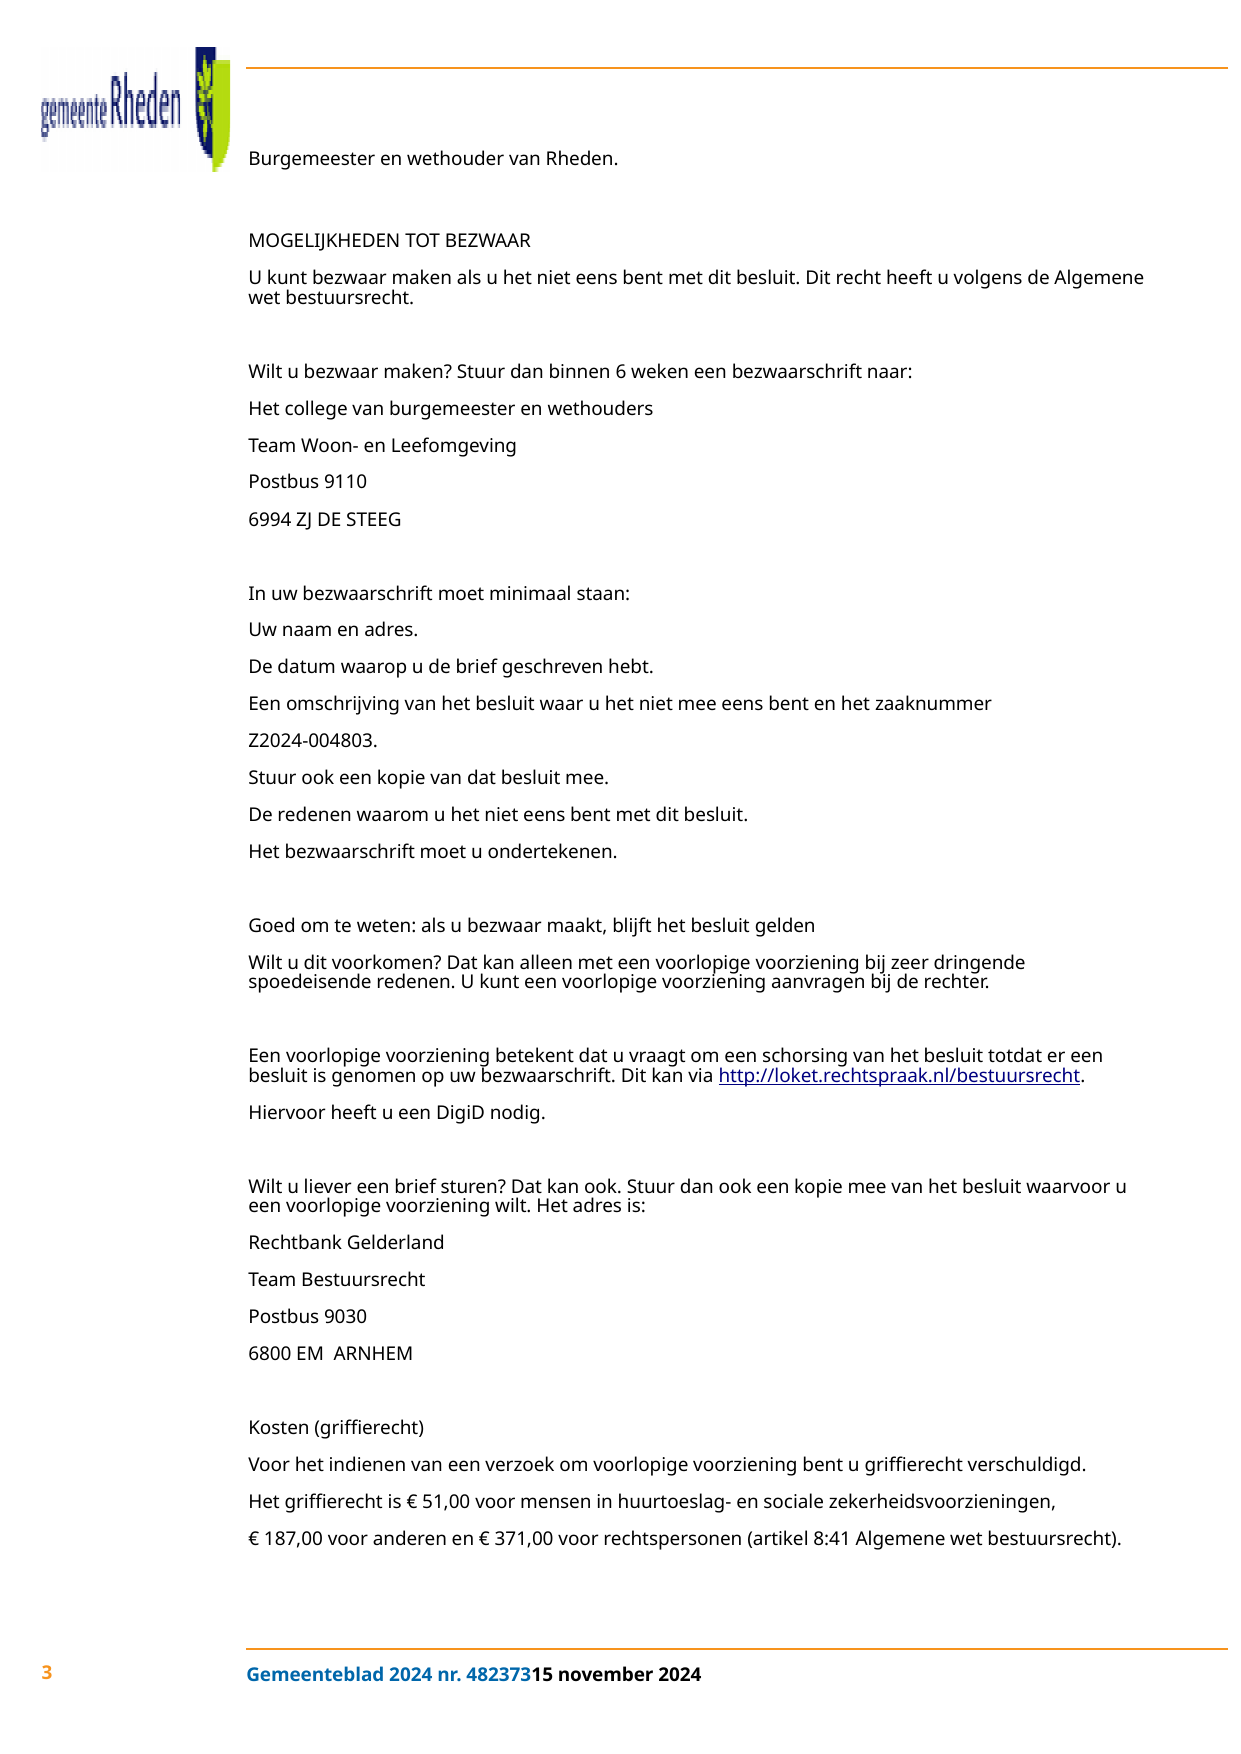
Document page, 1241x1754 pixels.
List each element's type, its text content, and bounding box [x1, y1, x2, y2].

text Postbus 9030 [248, 1308, 1152, 1327]
text 6994 ZJ DE STEEG [248, 511, 1152, 530]
text € 187,00 voor anderen en € 371,00 voor rechtspersonen (artikel 8:41 Algemene wet bestuursrecht). [248, 1530, 1152, 1549]
text Goed om te weten: als u bezwaar maakt, blijft het besluit gelden [248, 917, 1152, 937]
text MOGELIJKHEDEN TOT BEZWAAR [248, 232, 1152, 252]
text Het college van burgemeester en wethouders [248, 399, 1152, 419]
text Wilt u bezwaar maken? Stuur dan binnen 6 weken een bezwaarschrift naar: [248, 363, 1152, 382]
text Z2024-004803. [248, 732, 1152, 752]
text Wilt u liever een brief sturen? Dat kan ook. Stuur dan ook een kopie mee van het besluit waarvoor u een voorlopige voorziening wilt. Het adres is: [248, 1178, 1152, 1216]
text Kosten (griffierecht) [248, 1419, 1152, 1438]
text Het griffierecht is € 51,00 voor mensen in huurtoeslag- en sociale zekerheidsvoorzieningen, [248, 1493, 1152, 1512]
text 6800 EM ARNHEM [248, 1345, 1152, 1364]
picture [41, 47, 231, 172]
text Het bezwaarschrift moet u ondertekenen. [248, 843, 1152, 863]
text Burgemeester en wethouder van Rheden. [248, 145, 1152, 171]
text De datum waarop u de brief geschreven hebt. [248, 658, 1152, 678]
text Stuur ook een kopie van dat besluit mee. [248, 769, 1152, 789]
text Team Woon- en Leefomgeving [248, 437, 1152, 456]
text Uw naam en adres. [248, 621, 1152, 641]
text Een voorlopige voorziening betekent dat u vraagt om een schorsing van het besluit totdat er een besluit is genomen op uw bezwaarschrift. Dit kan via http://loket.rechtspraak.nl/bestuursrecht. [248, 1047, 1152, 1086]
text De redenen waarom u het niet eens bent met dit besluit. [248, 806, 1152, 826]
text Hiervoor heeft u een DigiD nodig. [248, 1104, 1152, 1123]
text U kunt bezwaar maken als u het niet eens bent met dit besluit. Dit recht heeft u volgens de Algemene wet bestuursrecht. [248, 269, 1152, 308]
text Rechtbank Gelderland [248, 1234, 1152, 1253]
text Een omschrijving van het besluit waar u het niet mee eens bent en het zaaknummer [248, 695, 1152, 715]
text Wilt u dit voorkomen? Dat kan alleen met een voorlopige voorziening bij zeer dringende spoedeisende redenen. U kunt een voorlopige voorziening aanvragen bij de rechter. [248, 954, 1152, 993]
text In uw bezwaarschrift moet minimaal staan: [248, 584, 1152, 604]
text Voor het indienen van een verzoek om voorlopige voorziening bent u griffierecht verschuldigd. [248, 1456, 1152, 1475]
text Postbus 9110 [248, 473, 1152, 493]
text Team Bestuursrecht [248, 1271, 1152, 1290]
